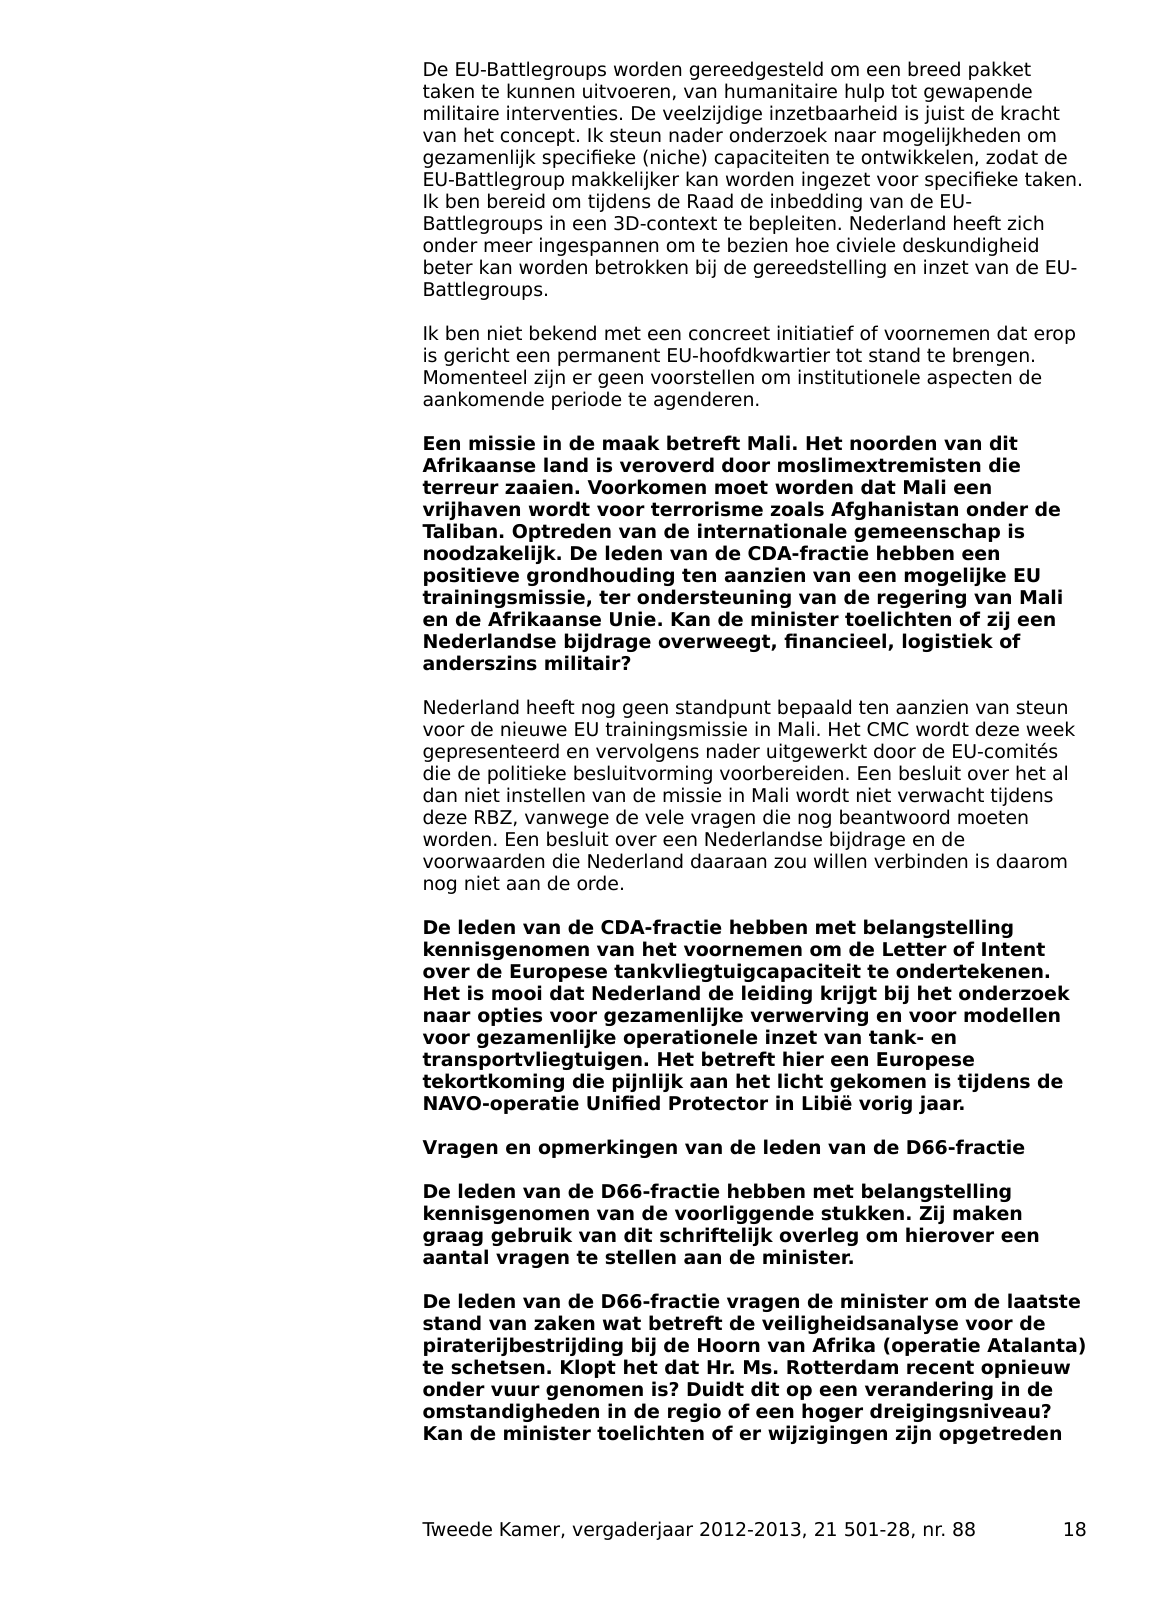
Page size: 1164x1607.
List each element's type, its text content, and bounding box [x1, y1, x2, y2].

text De leden van de D66-fractie vragen de minister om de laatste stand van zaken wat betreft de veiligheidsanalyse voor de piraterijbestrijding bij de Hoorn van Afrika (operatie Atalanta) te schetsen. Klopt het dat Hr. Ms. Rotterdam recent opnieuw onder vuur genomen is? Duidt dit op een verandering in de omstandigheden in de regio of een hoger dreigingsniveau? Kan de minister toelichten of er wijzigingen zijn opgetreden [422, 1291, 1087, 1445]
text Ik ben niet bekend met een concreet initiatief of voornemen dat erop is gericht een permanent EU-hoofdkwartier tot stand te brengen. Momenteel zijn er geen voorstellen om institutionele aspecten de aankomende periode te agenderen. [422, 323, 1087, 411]
text Nederland heeft nog geen standpunt bepaald ten aanzien van steun voor de nieuwe EU trainingsmissie in Mali. Het CMC wordt deze week gepresenteerd en vervolgens nader uitgewerkt door de EU-comités die de politieke besluitvorming voorbereiden. Een besluit over het al dan niet instellen van de missie in Mali wordt niet verwacht tijdens deze RBZ, vanwege de vele vragen die nog beantwoord moeten worden. Een besluit over een Nederlandse bijdrage en de voorwaarden die Nederland daaraan zou willen verbinden is daarom nog niet aan de orde. [422, 697, 1087, 895]
text Een missie in de maak betreft Mali. Het noorden van dit Afrikaanse land is veroverd door moslimextremisten die terreur zaaien. Voorkomen moet worden dat Mali een vrijhaven wordt voor terrorisme zoals Afghanistan onder de Taliban. Optreden van de internationale gemeenschap is noodzakelijk. De leden van de CDA-fractie hebben een positieve grondhouding ten aanzien van een mogelijke EU trainingsmissie, ter ondersteuning van de regering van Mali en de Afrikaanse Unie. Kan de minister toelichten of zij een Nederlandse bijdrage overweegt, financieel, logistiek of anderszins militair? [422, 433, 1087, 675]
text De leden van de CDA-fractie hebben met belangstelling kennisgenomen van het voornemen om de Letter of Intent over de Europese tankvliegtuigcapaciteit te ondertekenen. Het is mooi dat Nederland de leiding krijgt bij het onderzoek naar opties voor gezamenlijke verwerving en voor modellen voor gezamenlijke operationele inzet van tank- en transportvliegtuigen. Het betreft hier een Europese tekortkoming die pijnlijk aan het licht gekomen is tijdens de NAVO-operatie Unified Protector in Libië vorig jaar. [422, 917, 1087, 1115]
text De EU-Battlegroups worden gereedgesteld om een breed pakket taken te kunnen uitvoeren, van humanitaire hulp tot gewapende militaire interventies. De veelzijdige inzetbaarheid is juist de kracht van het concept. Ik steun nader onderzoek naar mogelijkheden om gezamenlijk specifieke (niche) capaciteiten te ontwikkelen, zodat de EU-Battlegroup makkelijker kan worden ingezet voor specifieke taken. Ik ben bereid om tijdens de Raad de inbedding van de EU-Battlegroups in een 3D-context te bepleiten. Nederland heeft zich onder meer ingespannen om te bezien hoe civiele deskundigheid beter kan worden betrokken bij de gereedstelling en inzet van de EU-Battlegroups. [422, 59, 1087, 301]
text De leden van de D66-fractie hebben met belangstelling kennisgenomen van de voorliggende stukken. Zij maken graag gebruik van dit schriftelijk overleg om hierover een aantal vragen te stellen aan de minister. [422, 1181, 1087, 1269]
subtitle Vragen en opmerkingen van de leden van de D66-fractie [422, 1137, 1087, 1159]
